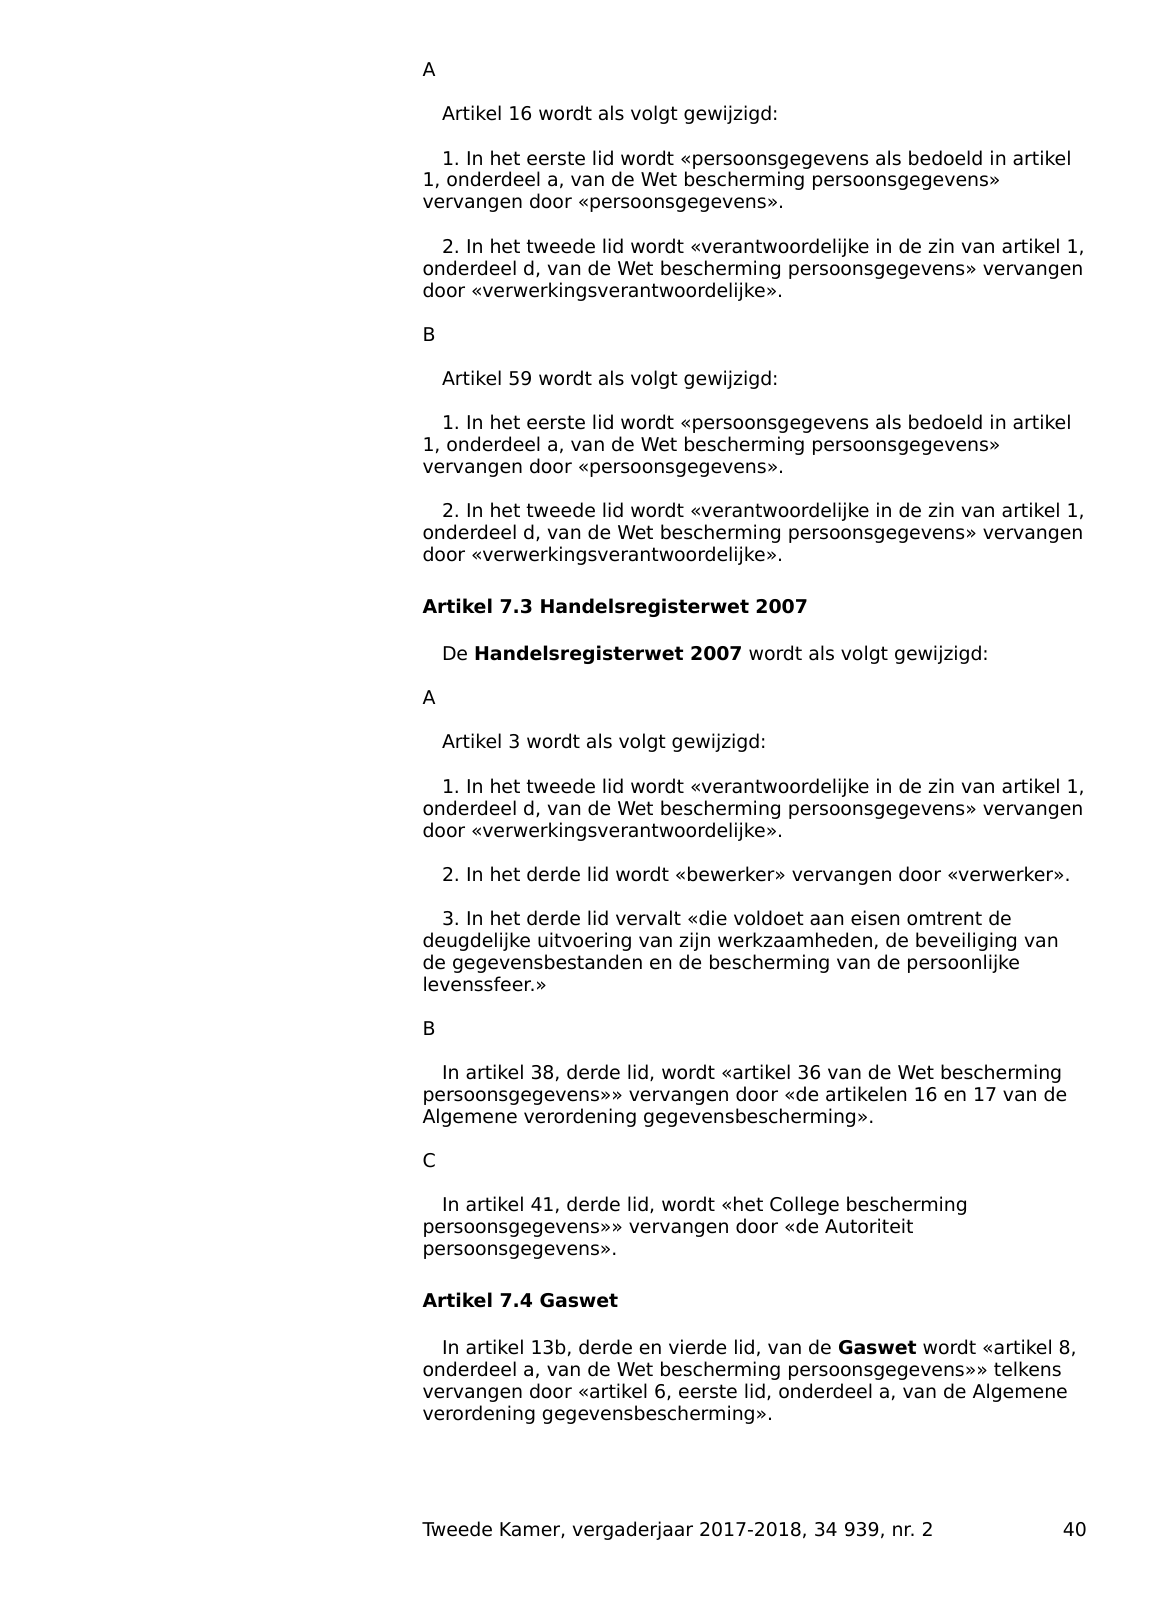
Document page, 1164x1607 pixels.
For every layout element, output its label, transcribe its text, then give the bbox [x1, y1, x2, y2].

text Artikel 16 wordt als volgt gewijzigd: [422, 103, 1087, 125]
text 1. In het eerste lid wordt «persoonsgegevens als bedoeld in artikel 1, onderdeel a, van de Wet bescherming persoonsgegevens» vervangen door «persoonsgegevens». [422, 412, 1087, 478]
text In artikel 13b, derde en vierde lid, van de Gaswet wordt «artikel 8, onderdeel a, van de Wet bescherming persoonsgegevens»» telkens vervangen door «artikel 6, eerste lid, onderdeel a, van de Algemene verordening gegevensbescherming». [422, 1337, 1087, 1425]
text 1. In het eerste lid wordt «persoonsgegevens als bedoeld in artikel 1, onderdeel a, van de Wet bescherming persoonsgegevens» vervangen door «persoonsgegevens». [422, 147, 1087, 213]
text 3. In het derde lid vervalt «die voldoet aan eisen omtrent de deugdelijke uitvoering van zijn werkzaamheden, de beveiliging van de gegevensbestanden en de bescherming van de persoonlijke levenssfeer.» [422, 908, 1087, 996]
text Artikel 59 wordt als volgt gewijzigd: [422, 368, 1087, 390]
text 1. In het tweede lid wordt «verantwoordelijke in de zin van artikel 1, onderdeel d, van de Wet bescherming persoonsgegevens» vervangen door «verwerkingsverantwoordelijke». [422, 776, 1087, 841]
text In artikel 41, derde lid, wordt «het College bescherming persoonsgegevens»» vervangen door «de Autoriteit persoonsgegevens». [422, 1194, 1087, 1260]
text B [422, 324, 1087, 346]
text A [422, 59, 1087, 81]
text Artikel 3 wordt als volgt gewijzigd: [422, 731, 1087, 753]
text C [422, 1150, 1087, 1172]
text B [422, 1018, 1087, 1040]
text A [422, 687, 1087, 709]
text In artikel 38, derde lid, wordt «artikel 36 van de Wet bescherming persoonsgegevens»» vervangen door «de artikelen 16 en 17 van de Algemene verordening gegevensbescherming». [422, 1062, 1087, 1128]
text 2. In het tweede lid wordt «verantwoordelijke in de zin van artikel 1, onderdeel d, van de Wet bescherming persoonsgegevens» vervangen door «verwerkingsverantwoordelijke». [422, 500, 1087, 566]
subtitle Artikel 7.3 Handelsregisterwet 2007 [422, 596, 1087, 618]
text De Handelsregisterwet 2007 wordt als volgt gewijzigd: [422, 643, 1087, 665]
text 2. In het derde lid wordt «bewerker» vervangen door «verwerker». [422, 864, 1087, 886]
subtitle Artikel 7.4 Gaswet [422, 1290, 1087, 1312]
text 2. In het tweede lid wordt «verantwoordelijke in de zin van artikel 1, onderdeel d, van de Wet bescherming persoonsgegevens» vervangen door «verwerkingsverantwoordelijke». [422, 236, 1087, 301]
